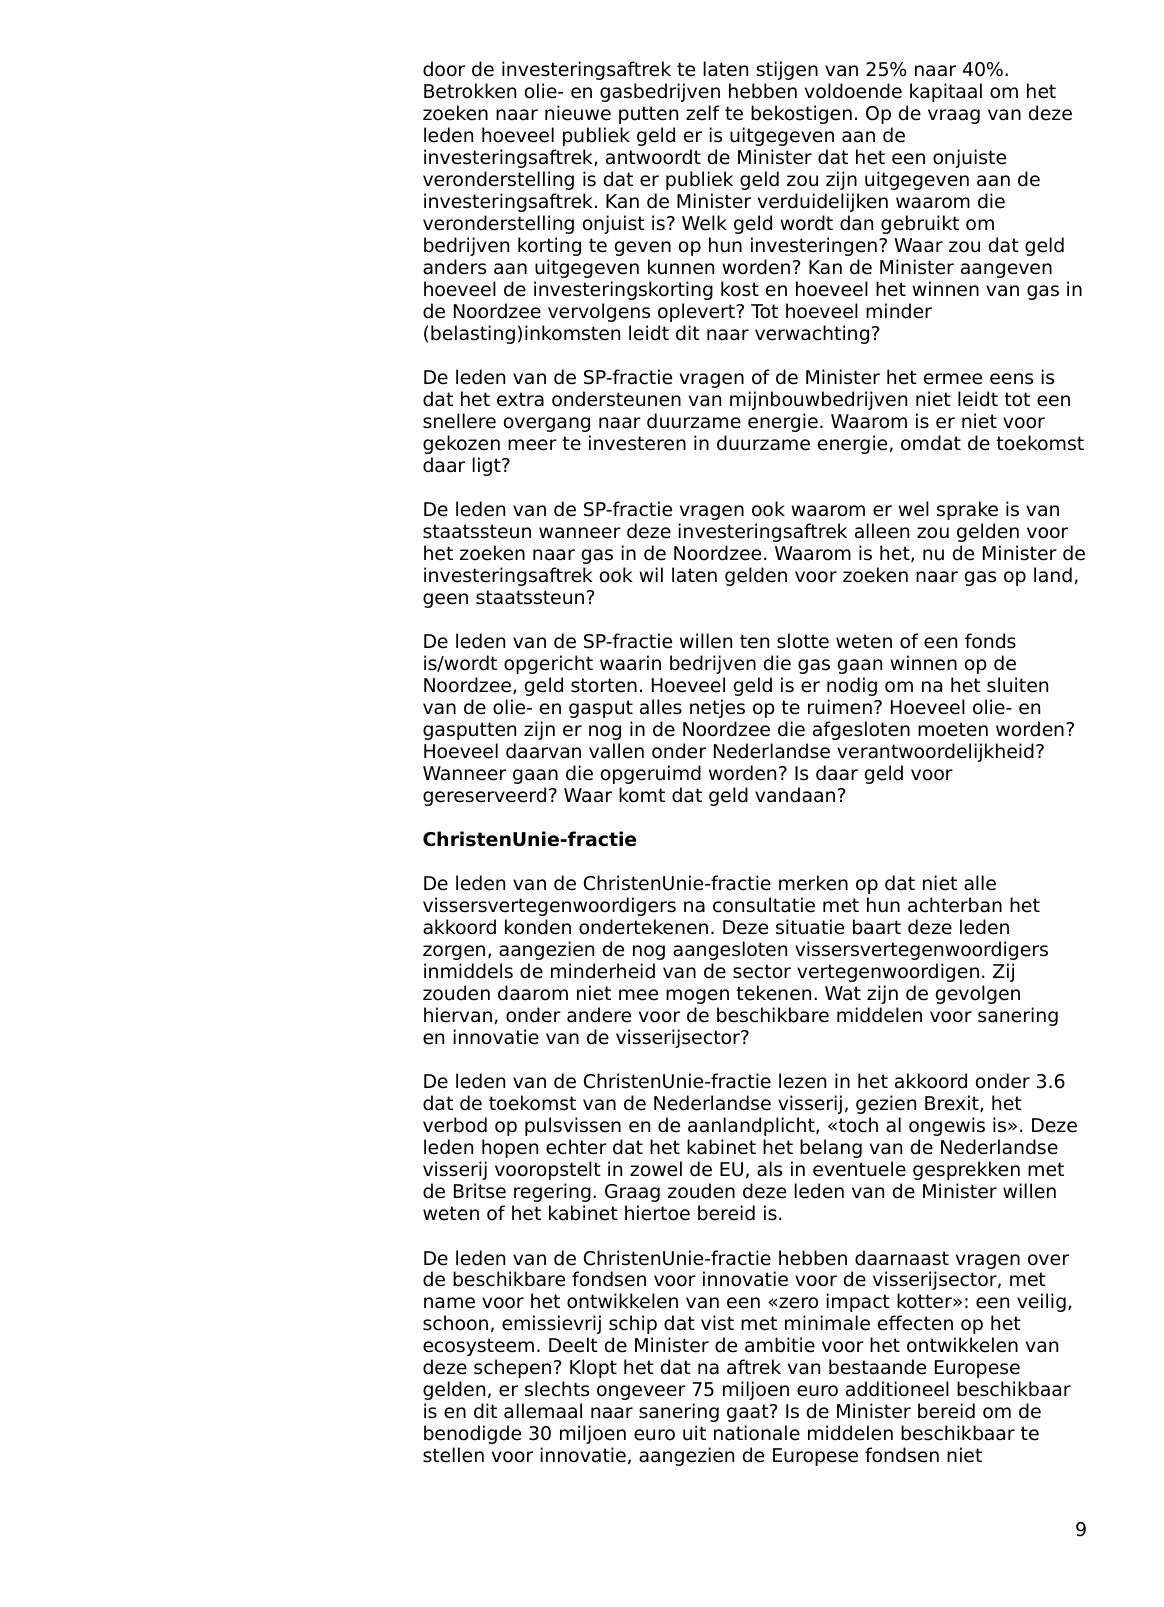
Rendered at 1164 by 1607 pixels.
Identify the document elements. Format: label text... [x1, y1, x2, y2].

text De leden van de SP-fractie willen ten slotte weten of een fonds is/wordt opgericht waarin bedrijven die gas gaan winnen op de Noordzee, geld storten. Hoeveel geld is er nodig om na het sluiten van de olie- en gasput alles netjes op te ruimen? Hoeveel olie- en gasputten zijn er nog in de Noordzee die afgesloten moeten worden? Hoeveel daarvan vallen onder Nederlandse verantwoordelijkheid? Wanneer gaan die opgeruimd worden? Is daar geld voor gereserveerd? Waar komt dat geld vandaan? [422, 631, 1087, 807]
text De leden van de ChristenUnie-fractie hebben daarnaast vragen over de beschikbare fondsen voor innovatie voor de visserijsector, met name voor het ontwikkelen van een «zero impact kotter»: een veilig, schoon, emissievrij schip dat vist met minimale effecten op het ecosysteem. Deelt de Minister de ambitie voor het ontwikkelen van deze schepen? Klopt het dat na aftrek van bestaande Europese gelden, er slechts ongeveer 75 miljoen euro additioneel beschikbaar is en dit allemaal naar sanering gaat? Is de Minister bereid om de benodigde 30 miljoen euro uit nationale middelen beschikbaar te stellen voor innovatie, aangezien de Europese fondsen niet [422, 1247, 1087, 1467]
text De leden van de SP-fractie vragen of de Minister het ermee eens is dat het extra ondersteunen van mijnbouwbedrijven niet leidt tot een snellere overgang naar duurzame energie. Waarom is er niet voor gekozen meer te investeren in duurzame energie, omdat de toekomst daar ligt? [422, 367, 1087, 477]
subtitle ChristenUnie-fractie [422, 829, 1087, 851]
text door de investeringsaftrek te laten stijgen van 25% naar 40%. Betrokken olie- en gasbedrijven hebben voldoende kapitaal om het zoeken naar nieuwe putten zelf te bekostigen. Op de vraag van deze leden hoeveel publiek geld er is uitgegeven aan de investeringsaftrek, antwoordt de Minister dat het een onjuiste veronderstelling is dat er publiek geld zou zijn uitgegeven aan de investeringsaftrek. Kan de Minister verduidelijken waarom die veronderstelling onjuist is? Welk geld wordt dan gebruikt om bedrijven korting te geven op hun investeringen? Waar zou dat geld anders aan uitgegeven kunnen worden? Kan de Minister aangeven hoeveel de investeringskorting kost en hoeveel het winnen van gas in de Noordzee vervolgens oplevert? Tot hoeveel minder (belasting)inkomsten leidt dit naar verwachting? [422, 59, 1087, 345]
text De leden van de SP-fractie vragen ook waarom er wel sprake is van staatssteun wanneer deze investeringsaftrek alleen zou gelden voor het zoeken naar gas in de Noordzee. Waarom is het, nu de Minister de investeringsaftrek ook wil laten gelden voor zoeken naar gas op land, geen staatssteun? [422, 499, 1087, 609]
text De leden van de ChristenUnie-fractie merken op dat niet alle vissersvertegenwoordigers na consultatie met hun achterban het akkoord konden ondertekenen. Deze situatie baart deze leden zorgen, aangezien de nog aangesloten vissersvertegenwoordigers inmiddels de minderheid van de sector vertegenwoordigen. Zij zouden daarom niet mee mogen tekenen. Wat zijn de gevolgen hiervan, onder andere voor de beschikbare middelen voor sanering en innovatie van de visserijsector? [422, 873, 1087, 1049]
text De leden van de ChristenUnie-fractie lezen in het akkoord onder 3.6 dat de toekomst van de Nederlandse visserij, gezien Brexit, het verbod op pulsvissen en de aanlandplicht, «toch al ongewis is». Deze leden hopen echter dat het kabinet het belang van de Nederlandse visserij vooropstelt in zowel de EU, als in eventuele gesprekken met de Britse regering. Graag zouden deze leden van de Minister willen weten of het kabinet hiertoe bereid is. [422, 1071, 1087, 1225]
